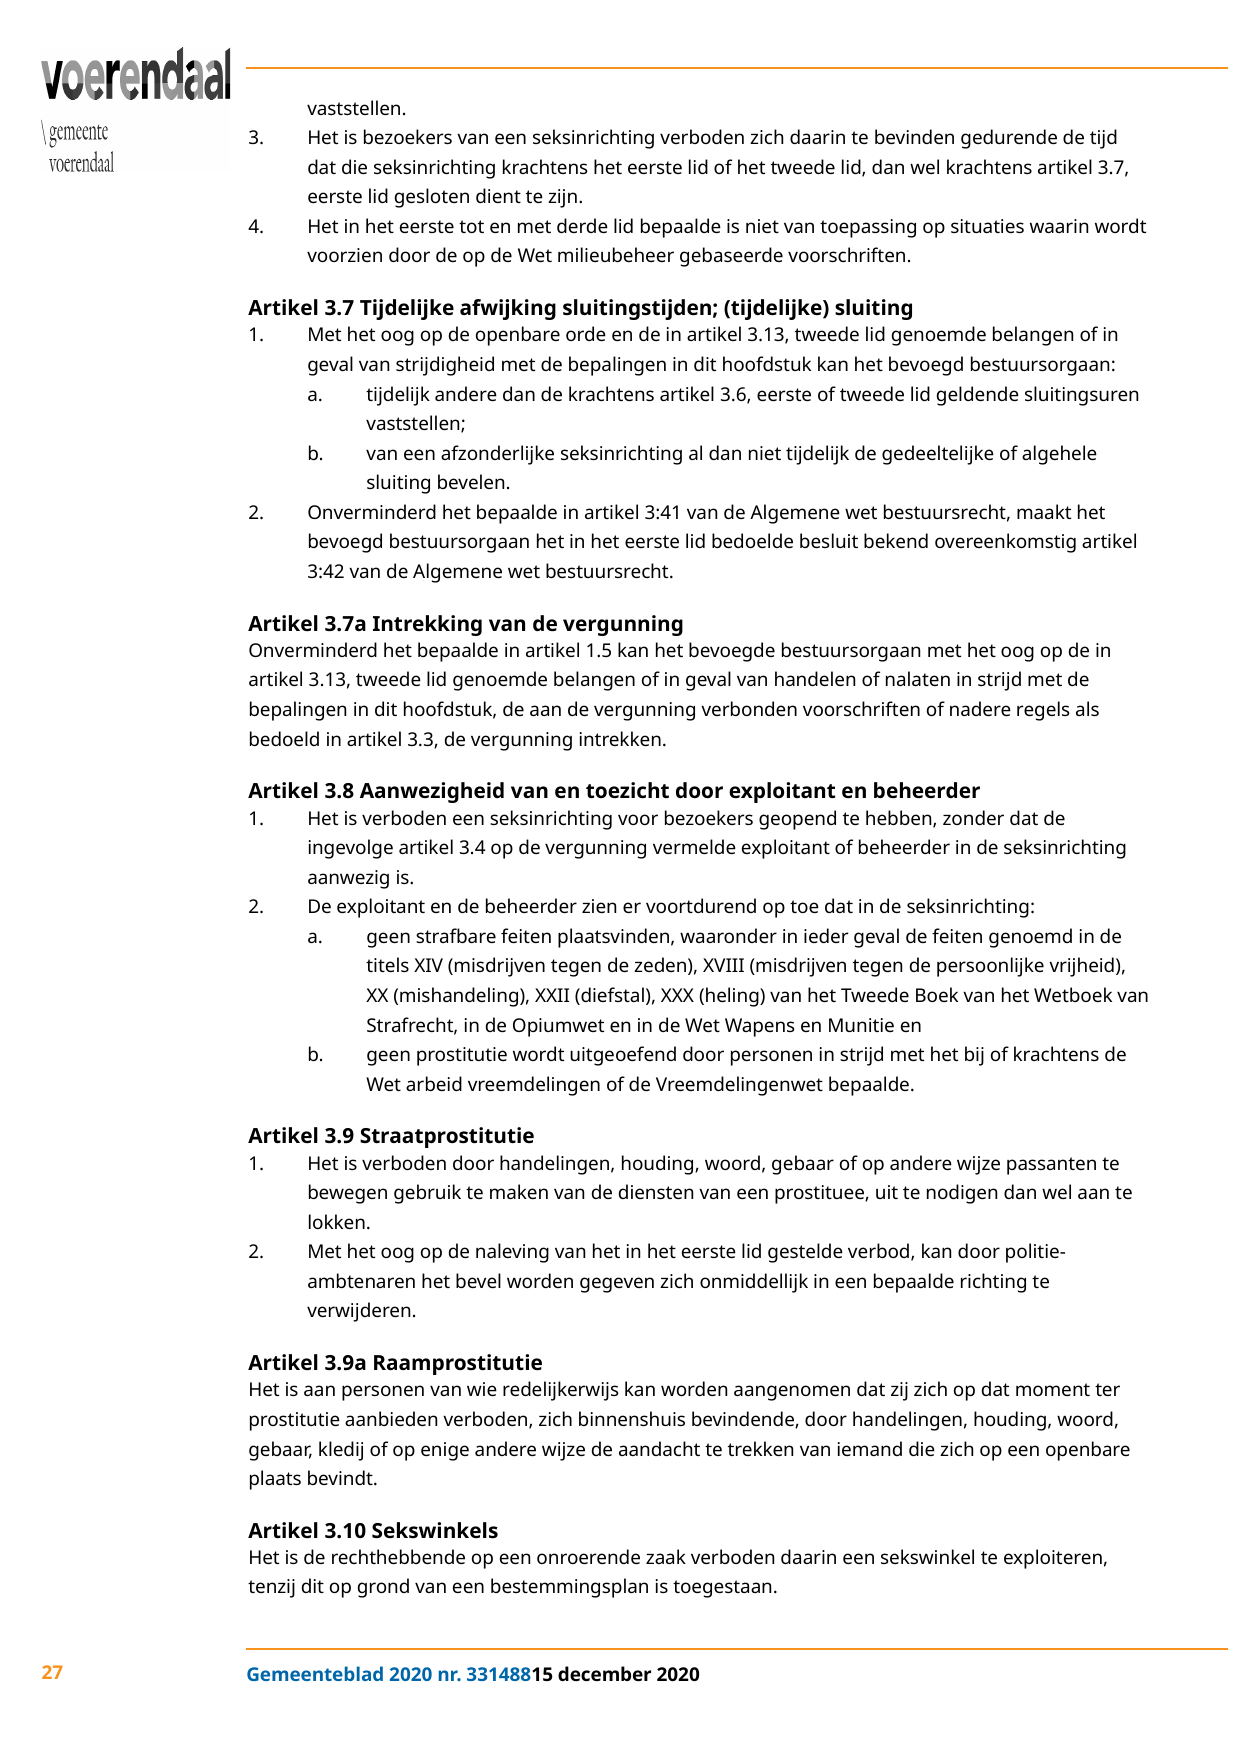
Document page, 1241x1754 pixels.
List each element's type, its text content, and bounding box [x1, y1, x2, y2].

list Onverminderd het bepaalde in artikel 3:41 van de Algemene wet bestuursrecht, maakt het bevoegd bestuursorgaan het in het eerste lid bedoelde besluit bekend overeenkomstig artikel 3:42 van de Algemene wet bestuursrecht. [248, 499, 1152, 584]
list tijdelijk andere dan de krachtens artikel 3.6, eerste of tweede lid geldende sluitingsuren vaststellen; [307, 381, 1152, 436]
text Onverminderd het bepaalde in artikel 1.5 kan het bevoegde bestuursorgaan met het oog op de in artikel 3.13, tweede lid genoemde belangen of in geval van handelen of nalaten in strijd met de bepalingen in dit hoofdstuk, de aan de vergunning verbonden voorschriften of nadere regels als bedoeld in artikel 3.3, de vergunning intrekken. [248, 637, 1152, 752]
list Het is bezoekers van een seksinrichting verboden zich daarin te bevinden gedurende de tijd dat die seksinrichting krachtens het eerste lid of het tweede lid, dan wel krachtens artikel 3.7, eerste lid gesloten dient te zijn. [248, 124, 1152, 209]
list van een afzonderlijke seksinrichting al dan niet tijdelijk de gedeeltelijke of algehele sluiting bevelen. [307, 440, 1152, 495]
text Artikel 3.7 Tijdelijke afwijking sluitingstijden; (tijdelijke) sluiting [248, 293, 1152, 322]
text Artikel 3.7a Intrekking van de vergunning [248, 609, 1152, 637]
list Met het oog op de openbare orde en de in artikel 3.13, tweede lid genoemde belangen of in geval van strijdigheid met de bepalingen in dit hoofdstuk kan het bevoegd bestuursorgaan: [248, 322, 1152, 377]
list Met het oog op de naleving van het in het eerste lid gestelde verbod, kan door politie-ambtenaren het bevel worden gegeven zich onmiddellijk in een bepaalde richting te verwijderen. [248, 1238, 1152, 1323]
list Het in het eerste tot en met derde lid bepaalde is niet van toepassing op situaties waarin wordt voorzien door de op de Wet milieubeheer gebaseerde voorschriften. [248, 213, 1152, 268]
text Artikel 3.10 Sekswinkels [248, 1516, 1152, 1544]
text Het is de rechthebbende op een onroerende zaak verboden daarin een sekswinkel te exploiteren, tenzij dit op grond van een bestemmingsplan is toegestaan. [248, 1544, 1152, 1599]
list De exploitant en de beheerder zien er voortdurend op toe dat in de seksinrichting: [248, 893, 1152, 919]
list geen strafbare feiten plaatsvinden, waaronder in ieder geval de feiten genoemd in de titels XIV (misdrijven tegen de zeden), XVIII (misdrijven tegen de persoonlijke vrijheid), XX (mishandeling), XXII (diefstal), XXX (heling) van het Tweede Boek van het Wetboek van Strafrecht, in de Opiumwet en in de Wet Wapens en Munitie en [307, 923, 1152, 1037]
list geen prostitutie wordt uitgeoefend door personen in strijd met het bij of krachtens de Wet arbeid vreemdelingen of de Vreemdelingenwet bepaalde. [307, 1041, 1152, 1097]
text Artikel 3.9a Raamprostitutie [248, 1348, 1152, 1377]
text Artikel 3.8 Aanwezigheid van en toezicht door exploitant en beheerder [248, 776, 1152, 805]
list vaststellen. [248, 95, 1152, 121]
list Het is verboden een seksinrichting voor bezoekers geopend te hebben, zonder dat de ingevolge artikel 3.4 op de vergunning vermelde exploitant of beheerder in de seksinrichting aanwezig is. [248, 805, 1152, 889]
picture [41, 47, 231, 172]
list Het is verboden door handelingen, houding, woord, gebaar of op andere wijze passanten te bewegen gebruik te maken van de diensten van een prostituee, uit te nodigen dan wel aan te lokken. [248, 1150, 1152, 1235]
text Het is aan personen van wie redelijkerwijs kan worden aangenomen dat zij zich op dat moment ter prostitutie aanbieden verboden, zich binnenshuis bevindende, door handelingen, houding, woord, gebaar, kledij of op enige andere wijze de aandacht te trekken van iemand die zich op een openbare plaats bevindt. [248, 1377, 1152, 1491]
text Artikel 3.9 Straatprostitutie [248, 1121, 1152, 1150]
